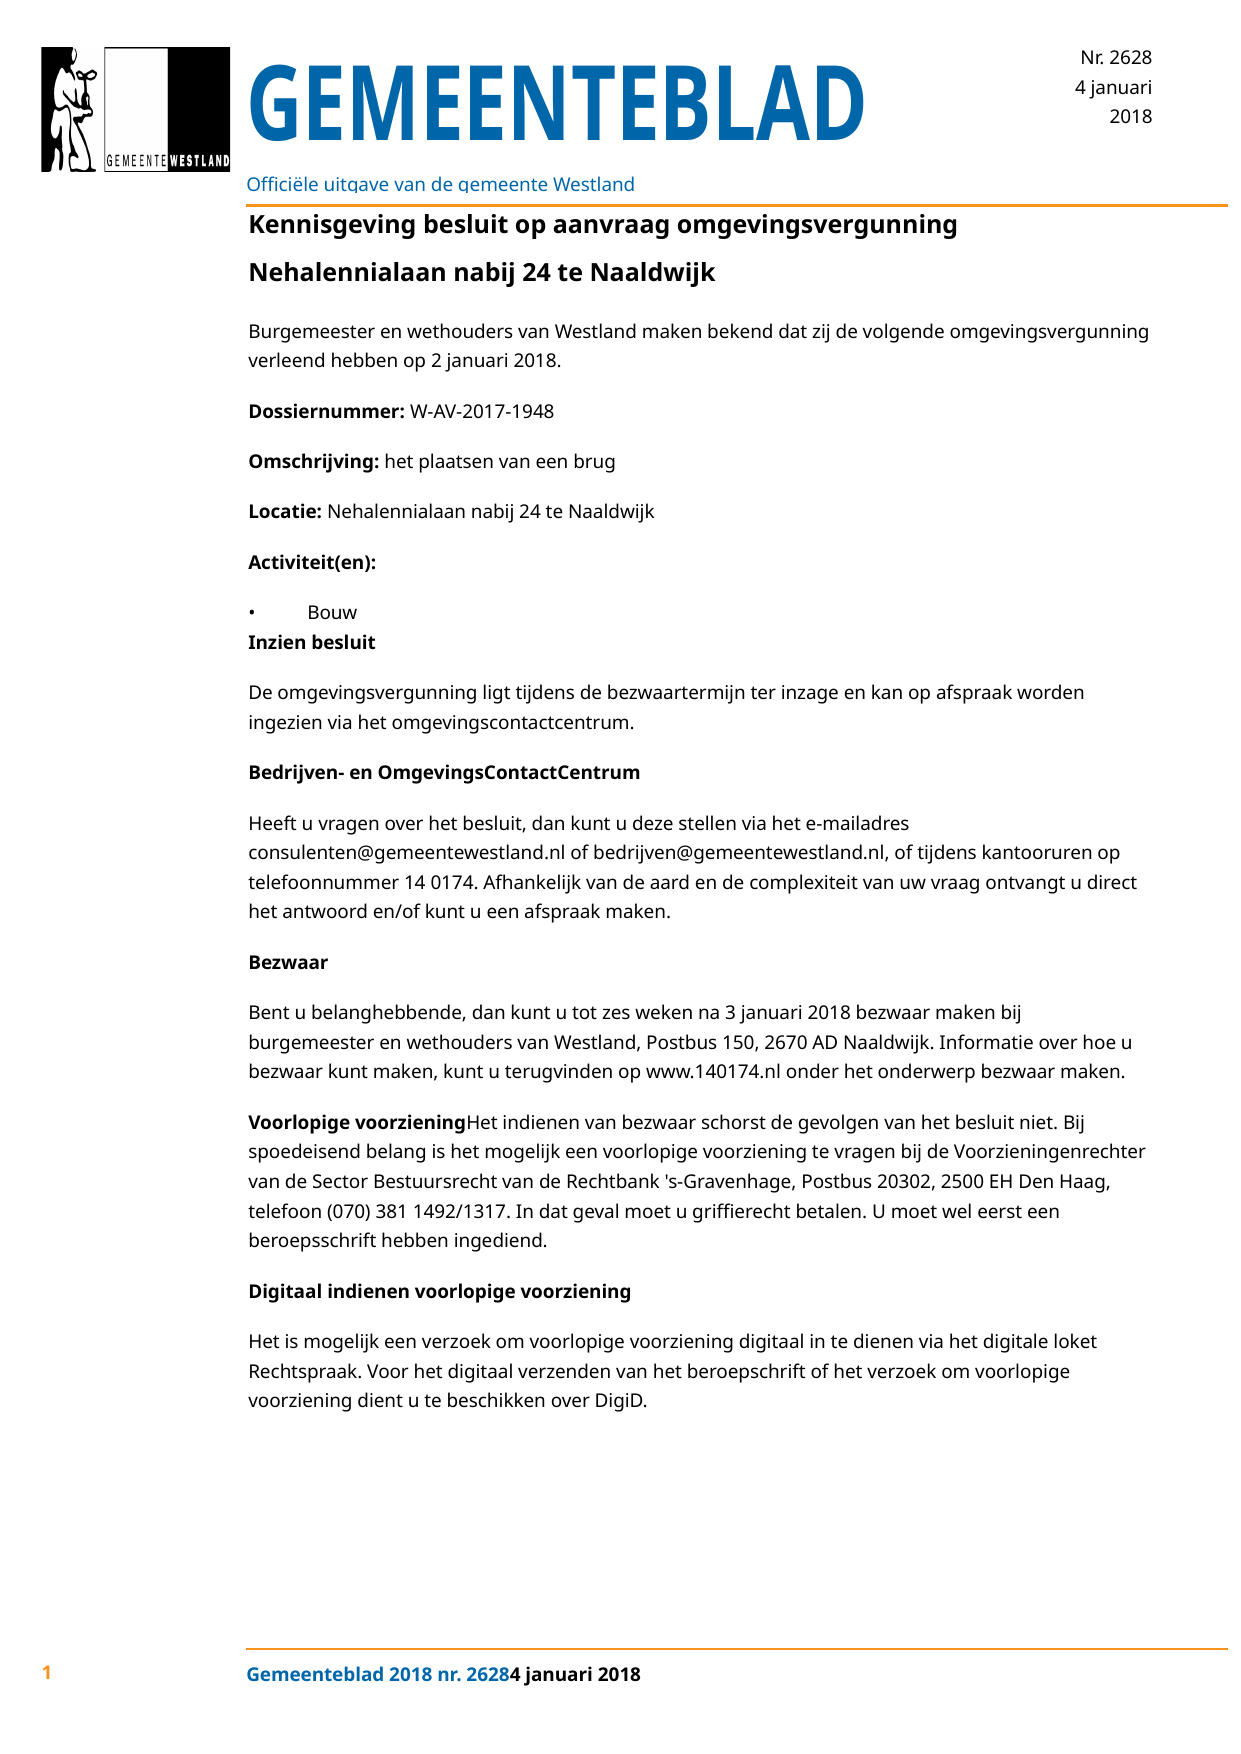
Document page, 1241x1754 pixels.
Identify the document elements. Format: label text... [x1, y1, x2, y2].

text Bent u belanghebbende, dan kunt u tot zes weken na 3 januari 2018 bezwaar maken bij burgemeester en wethouders van Westland, Postbus 150, 2670 AD Naaldwijk. Informatie over hoe u bezwaar kunt maken, kunt u terugvinden op www.140174.nl onder het onderwerp bezwaar maken. [248, 999, 1152, 1084]
text Burgemeester en wethouders van Westland maken bekend dat zij de volgende omgevingsvergunning verleend hebben op 2 januari 2018. [248, 318, 1152, 373]
text Bedrijven- en OmgevingsContactCentrum [248, 759, 1152, 785]
text Dossiernummer: W-AV-2017-1948 [248, 398, 1152, 424]
text Kennisgeving besluit op aanvraag omgevingsvergunning Nehalennialaan nabij 24 te Naaldwijk [248, 207, 1152, 288]
text Omschrijving: het plaatsen van een brug [248, 448, 1152, 474]
text Activiteit(en): [248, 549, 1152, 575]
text Locatie: Nehalennialaan nabij 24 te Naaldwijk [248, 499, 1152, 524]
text Bezwaar [248, 949, 1152, 975]
list Bouw [248, 599, 1152, 625]
text Heeft u vragen over het besluit, dan kunt u deze stellen via het e-mailadres consulenten@gemeentewestland.nl of bedrijven@gemeentewestland.nl, of tijdens kantooruren op telefoonnummer 14 0174. Afhankelijk van de aard en de complexiteit van uw vraag ontvangt u direct het antwoord en/of kunt u een afspraak maken. [248, 810, 1152, 924]
text Het is mogelijk een verzoek om voorlopige voorziening digitaal in te dienen via het digitale loket Rechtspraak. Voor het digitaal verzenden van het beroepschrift of het verzoek om voorlopige voorziening dient u te beschikken over DigiD. [248, 1328, 1152, 1413]
picture [41, 47, 231, 172]
text Inzien besluit [248, 629, 1152, 655]
text Voorlopige voorzieningHet indienen van bezwaar schorst de gevolgen van het besluit niet. Bij spoedeisend belang is het mogelijk een voorlopige voorziening te vragen bij de Voorzieningenrechter van de Sector Bestuursrecht van de Rechtbank 's-Gravenhage, Postbus 20302, 2500 EH Den Haag, telefoon (070) 381 1492/1317. In dat geval moet u griffierecht betalen. U moet wel eerst een beroepsschrift hebben ingediend. [248, 1109, 1152, 1253]
text De omgevingsvergunning ligt tijdens de bezwaartermijn ter inzage en kan op afspraak worden ingezien via het omgevingscontactcentrum. [248, 679, 1152, 735]
text Digitaal indienen voorlopige voorziening [248, 1278, 1152, 1304]
